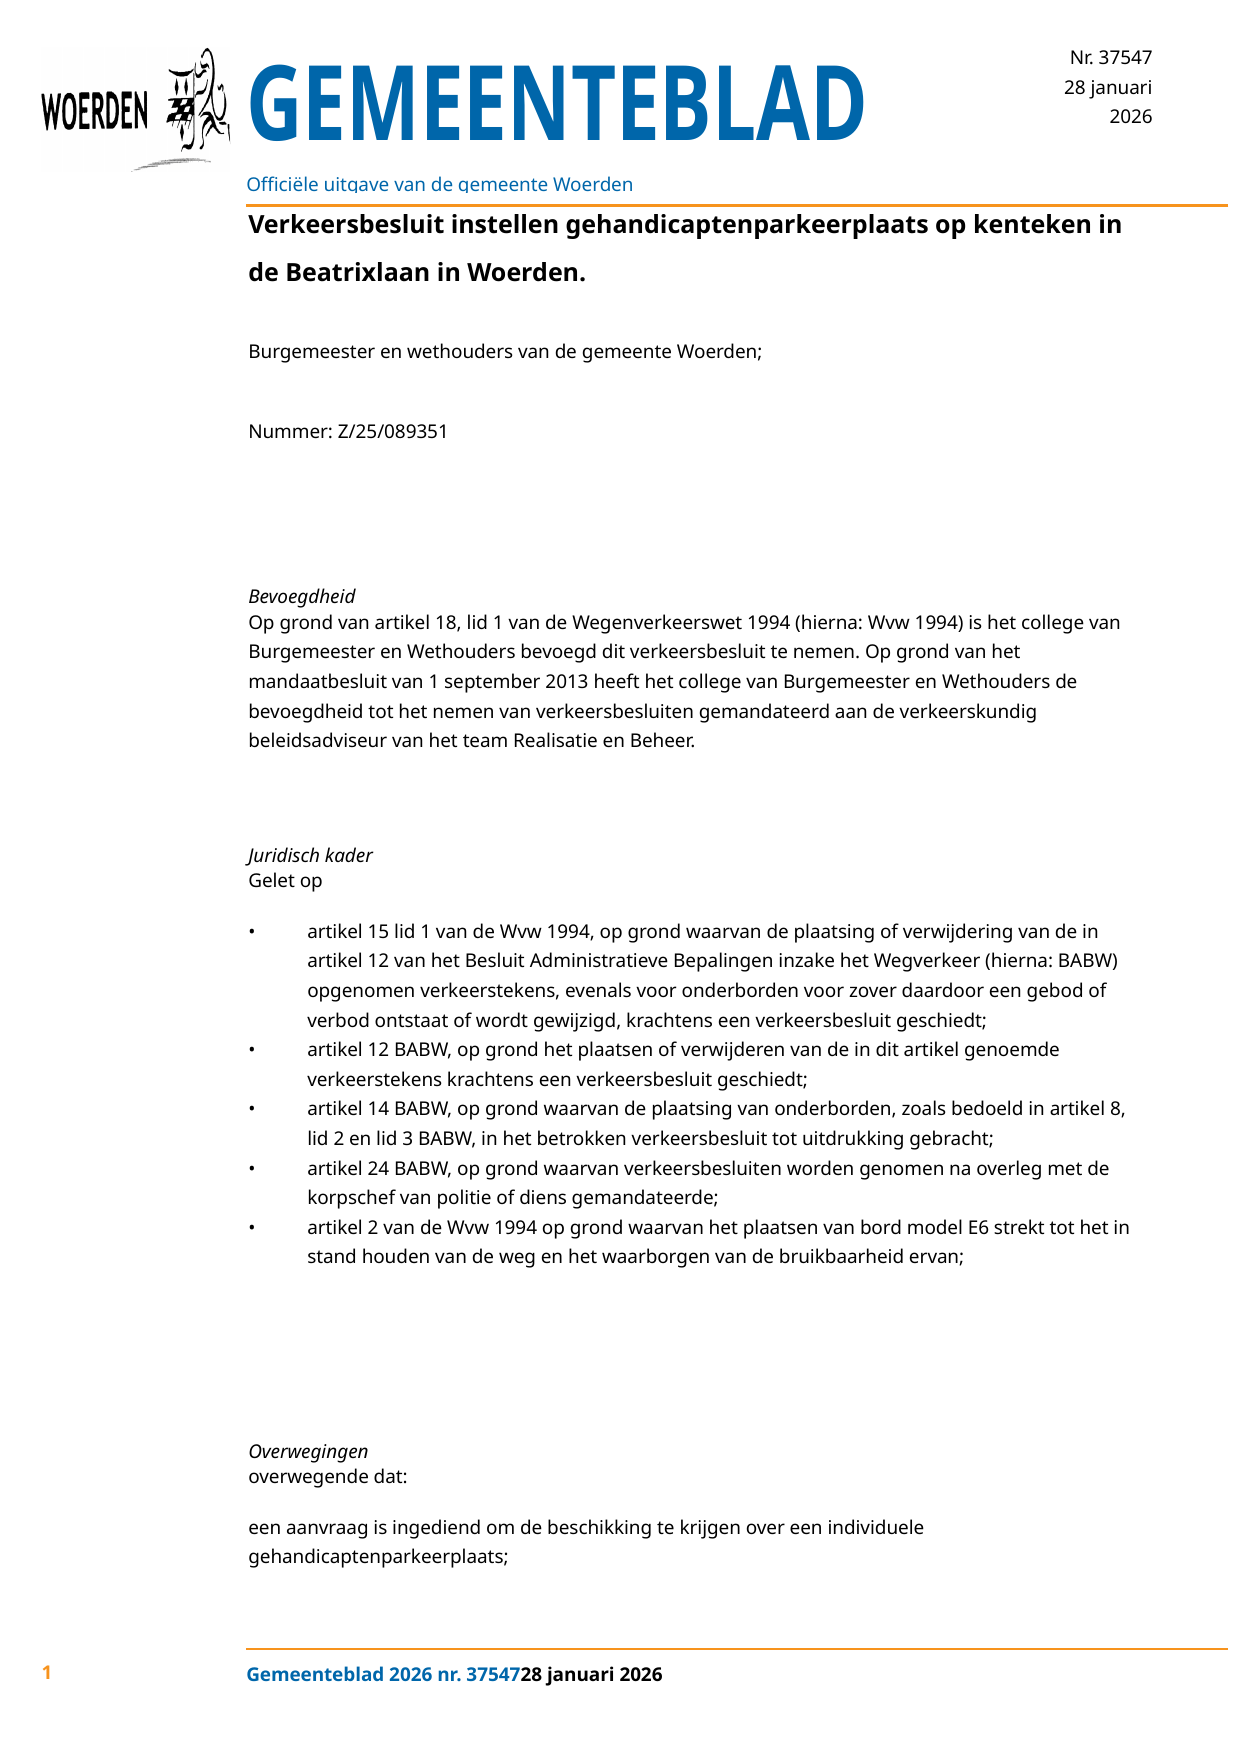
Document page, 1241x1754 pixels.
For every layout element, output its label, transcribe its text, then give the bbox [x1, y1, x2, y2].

text Op grond van artikel 18, lid 1 van de Wegenverkeerswet 1994 (hierna: Wvw 1994) is het college van Burgemeester en Wethouders bevoegd dit verkeersbesluit te nemen. Op grond van het mandaatbesluit van 1 september 2013 heeft het college van Burgemeester en Wethouders de bevoegdheid tot het nemen van verkeersbesluiten gemandateerd aan de verkeerskundig beleidsadviseur van het team Realisatie en Beheer. [248, 609, 1152, 753]
picture [41, 47, 231, 172]
list artikel 12 BABW, op grond het plaatsen of verwijderen van de in dit artikel genoemde verkeerstekens krachtens een verkeersbesluit geschiedt; [248, 1036, 1152, 1092]
text Nummer: Z/25/089351 [248, 419, 1152, 444]
text overwegende dat: [248, 1463, 1152, 1489]
list artikel 2 van de Wvw 1994 op grond waarvan het plaatsen van bord model E6 strekt tot het in stand houden van de weg en het waarborgen van de bruikbaarheid ervan; [248, 1214, 1152, 1269]
list artikel 14 BABW, op grond waarvan de plaatsing van onderborden, zoals bedoeld in artikel 8, lid 2 en lid 3 BABW, in het betrokken verkeersbesluit tot uitdrukking gebracht; [248, 1096, 1152, 1151]
text Overwegingen [248, 1438, 1152, 1463]
list artikel 24 BABW, op grond waarvan verkeersbesluiten worden genomen na overleg met de korpschef van politie of diens gemandateerde; [248, 1155, 1152, 1210]
text Burgemeester en wethouders van de gemeente Woerden; [248, 339, 1152, 364]
text een aanvraag is ingediend om de beschikking te krijgen over een individuele gehandicaptenparkeerplaats; [248, 1514, 1152, 1569]
text Gelet op [248, 868, 1152, 893]
text Bevoegdheid [248, 583, 1152, 609]
list artikel 15 lid 1 van de Wvw 1994, op grond waarvan de plaatsing of verwijdering van de in artikel 12 van het Besluit Administratieve Bepalingen inzake het Wegverkeer (hierna: BABW) opgenomen verkeerstekens, evenals voor onderborden voor zover daardoor een gebod of verbod ontstaat of wordt gewijzigd, krachtens een verkeersbesluit geschiedt; [248, 918, 1152, 1032]
text Juridisch kader [248, 842, 1152, 868]
text Verkeersbesluit instellen gehandicaptenparkeerplaats op kenteken in de Beatrixlaan in Woerden. [248, 207, 1152, 288]
